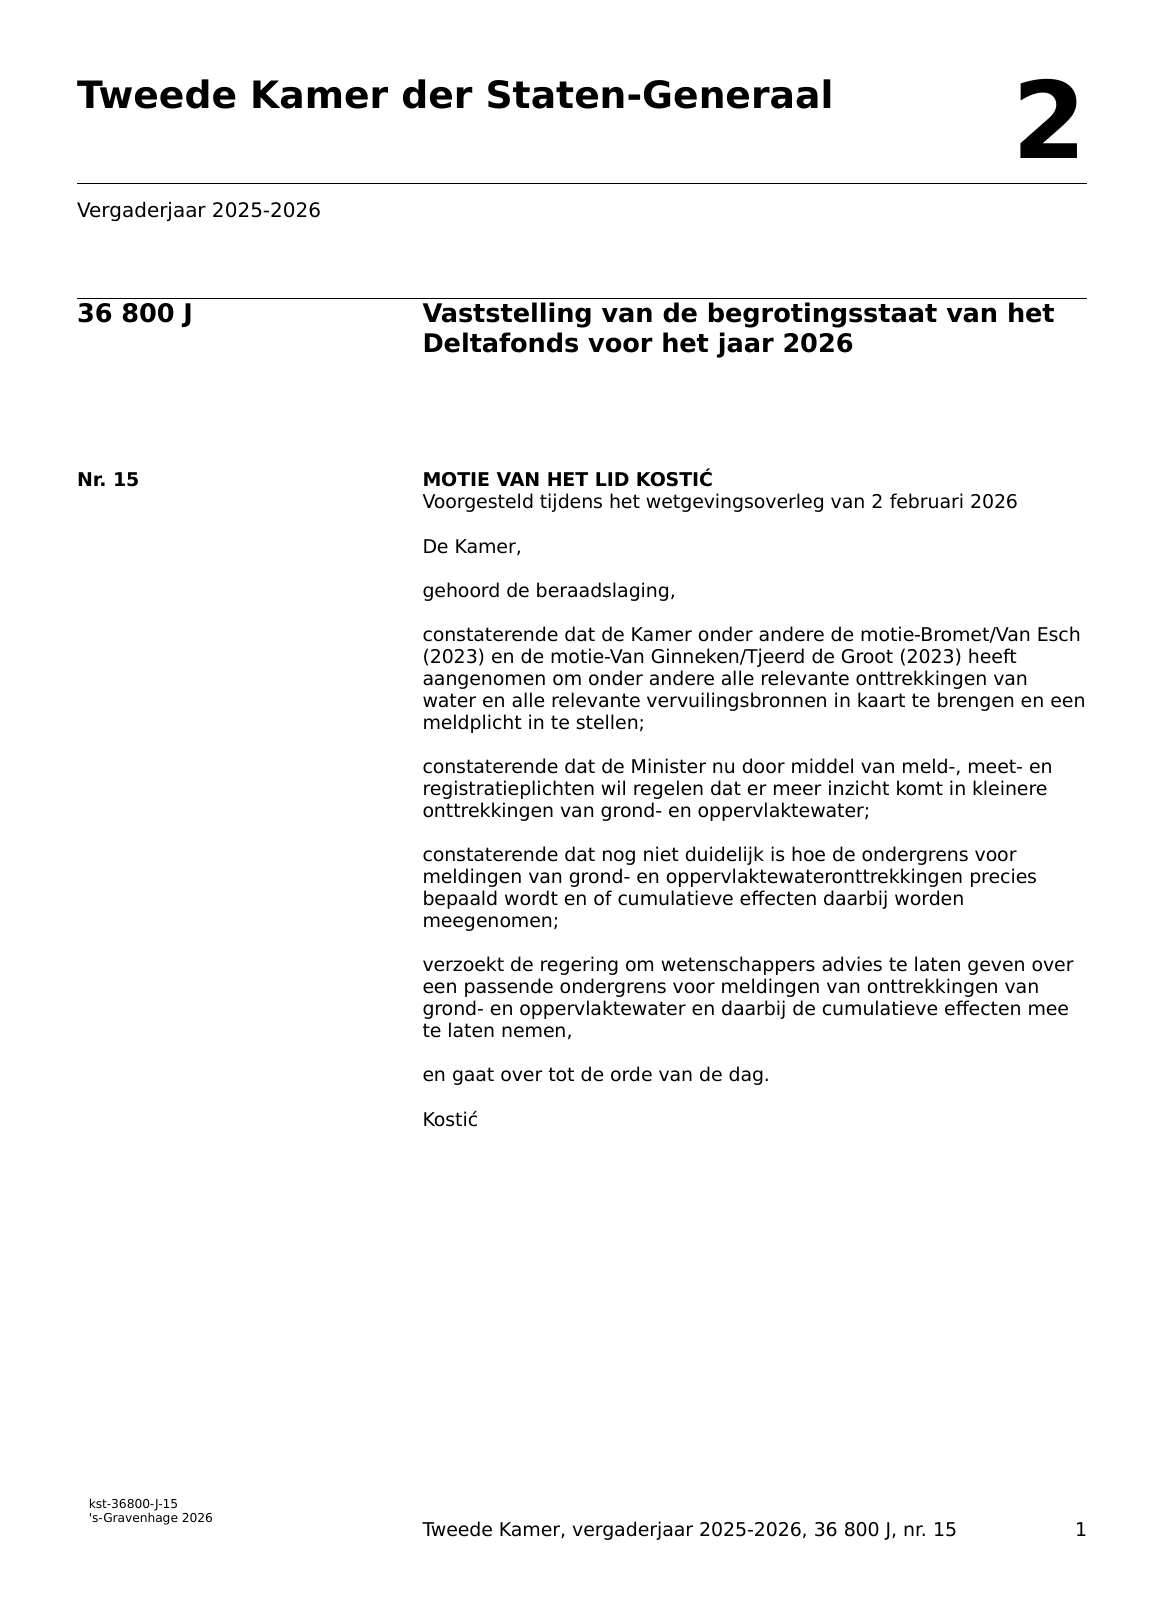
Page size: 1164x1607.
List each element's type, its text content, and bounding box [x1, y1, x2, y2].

table_header 2 [886, 59, 1087, 183]
text constaterende dat de Kamer onder andere de motie-Bromet/Van Esch (2023) en de motie-Van Ginneken/Tjeerd de Groot (2023) heeft aangenomen om onder andere alle relevante onttrekkingen van water en alle relevante vervuilingsbronnen in kaart te brengen en een meldplicht in te stellen; [422, 624, 1087, 734]
text kst-36800-J-15 [88, 1497, 323, 1511]
text Voorgesteld tijdens het wetgevingsoverleg van 2 februari 2026 [422, 491, 1087, 513]
table_header Tweede Kamer der Staten-Generaal [77, 59, 886, 183]
text verzoekt de regering om wetenschappers advies te laten geven over een passende ondergrens voor meldingen van onttrekkingen van grond- en oppervlaktewater en daarbij de cumulatieve effecten mee te laten nemen, [422, 954, 1087, 1042]
subtitle 36 800 J Vaststelling van de begrotingsstaat van het Deltafonds voor het jaar 2026 [77, 299, 1087, 358]
text en gaat over tot de orde van de dag. [422, 1064, 1087, 1086]
text constaterende dat nog niet duidelijk is hoe de ondergrens voor meldingen van grond- en oppervlaktewateronttrekkingen precies bepaald wordt en of cumulatieve effecten daarbij worden meegenomen; [422, 844, 1087, 932]
text De Kamer, [422, 536, 1087, 557]
text constaterende dat de Minister nu door middel van meld-, meet- en registratieplichten wil regelen dat er meer inzicht komt in kleinere onttrekkingen van grond- en oppervlaktewater; [422, 756, 1087, 822]
table_cell Vergaderjaar 2025-2026 [77, 184, 1087, 298]
text 's-Gravenhage 2026 [88, 1511, 323, 1525]
subtitle Nr. 15 MOTIE VAN HET LID KOSTIĆ [77, 469, 1087, 491]
text gehoord de beraadslaging, [422, 580, 1087, 602]
text Kostić [422, 1108, 1087, 1130]
